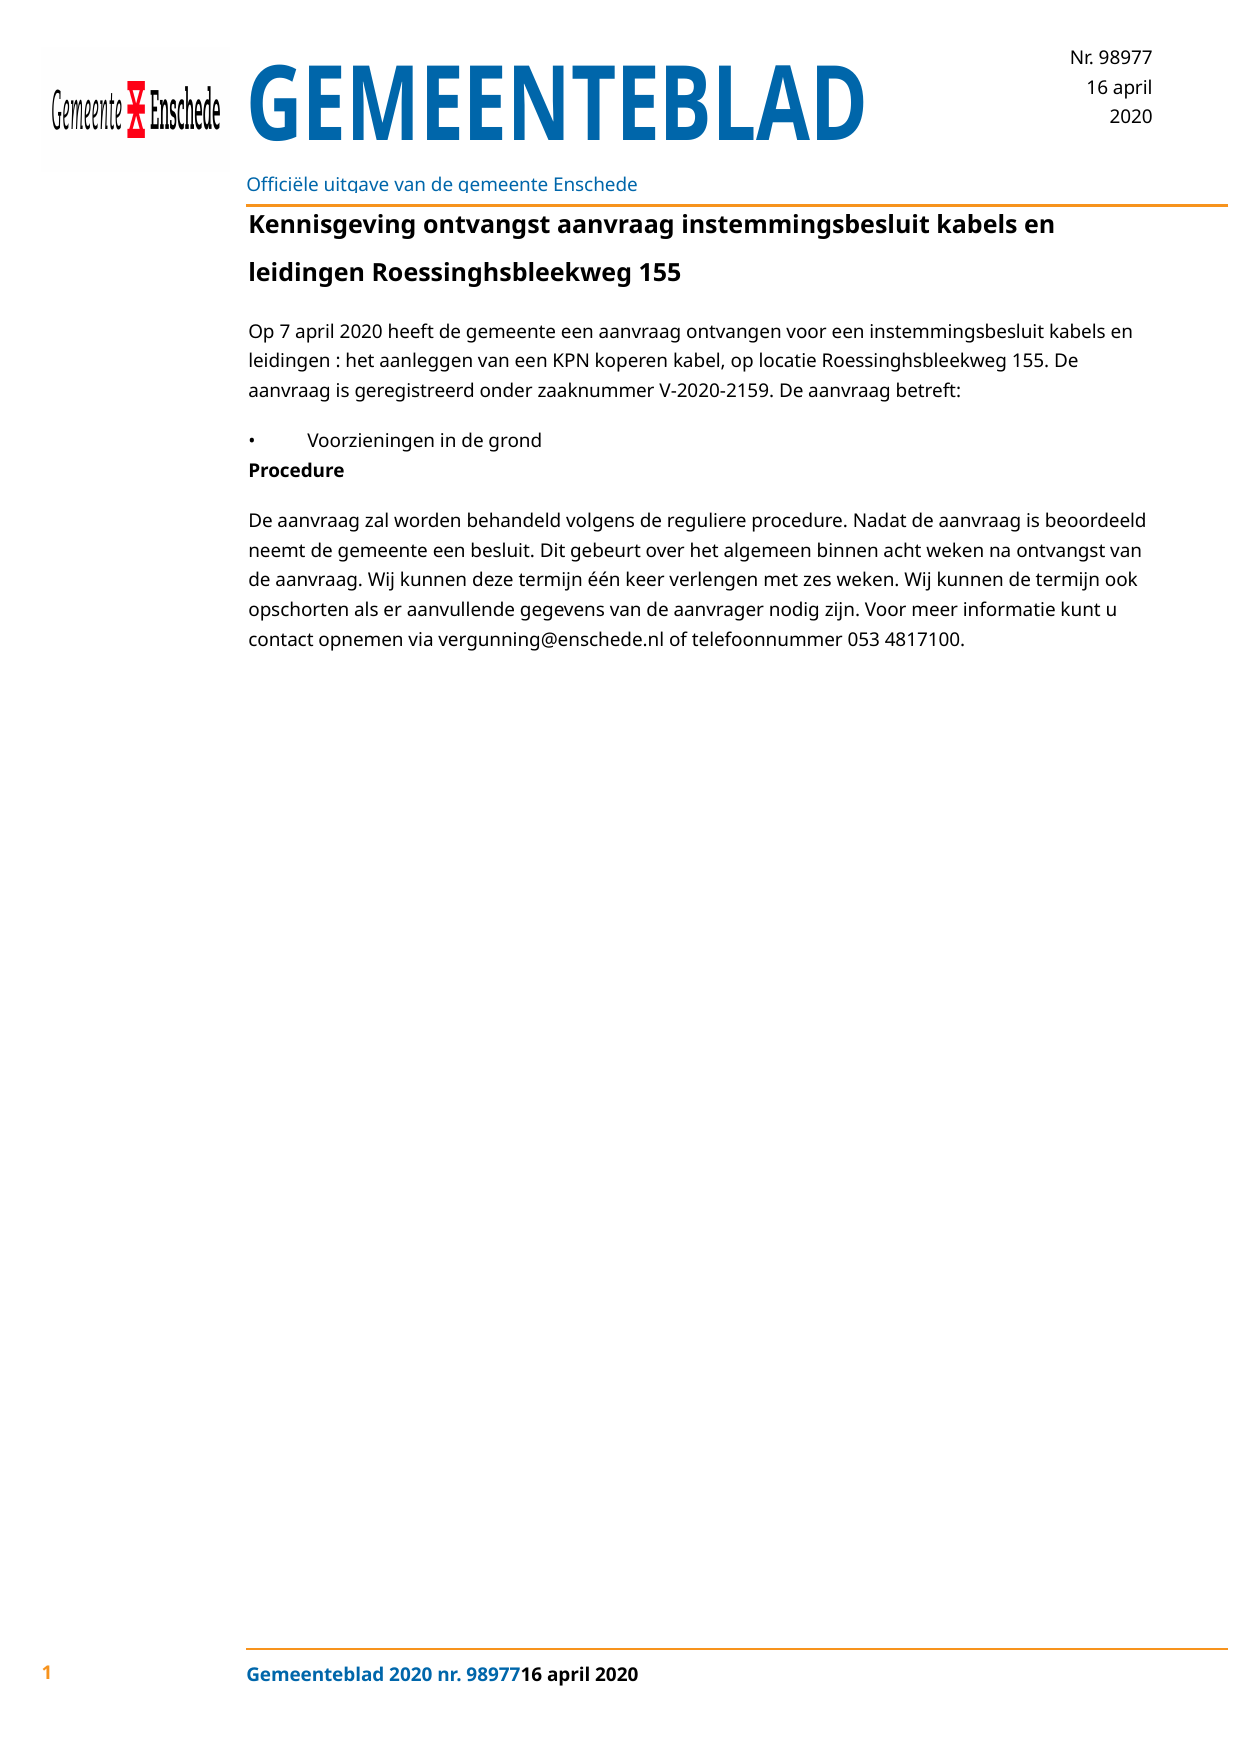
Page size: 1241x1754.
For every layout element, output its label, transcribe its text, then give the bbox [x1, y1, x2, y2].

text Op 7 april 2020 heeft de gemeente een aanvraag ontvangen voor een instemmingsbesluit kabels en leidingen : het aanleggen van een KPN koperen kabel, op locatie Roessinghsbleekweg 155. De aanvraag is geregistreerd onder zaaknummer V-2020-2159. De aanvraag betreft: [248, 318, 1152, 403]
list Voorzieningen in de grond [248, 427, 1152, 453]
picture [41, 47, 231, 172]
text De aanvraag zal worden behandeld volgens de reguliere procedure. Nadat de aanvraag is beoordeeld neemt de gemeente een besluit. Dit gebeurt over het algemeen binnen acht weken na ontvangst van de aanvraag. Wij kunnen deze termijn één keer verlengen met zes weken. Wij kunnen de termijn ook opschorten als er aanvullende gegevens van de aanvrager nodig zijn. Voor meer informatie kunt u contact opnemen via vergunning@enschede.nl of telefoonnummer 053 4817100. [248, 507, 1152, 652]
text Procedure [248, 457, 1152, 483]
text Kennisgeving ontvangst aanvraag instemmingsbesluit kabels en leidingen Roessinghsbleekweg 155 [248, 207, 1152, 288]
